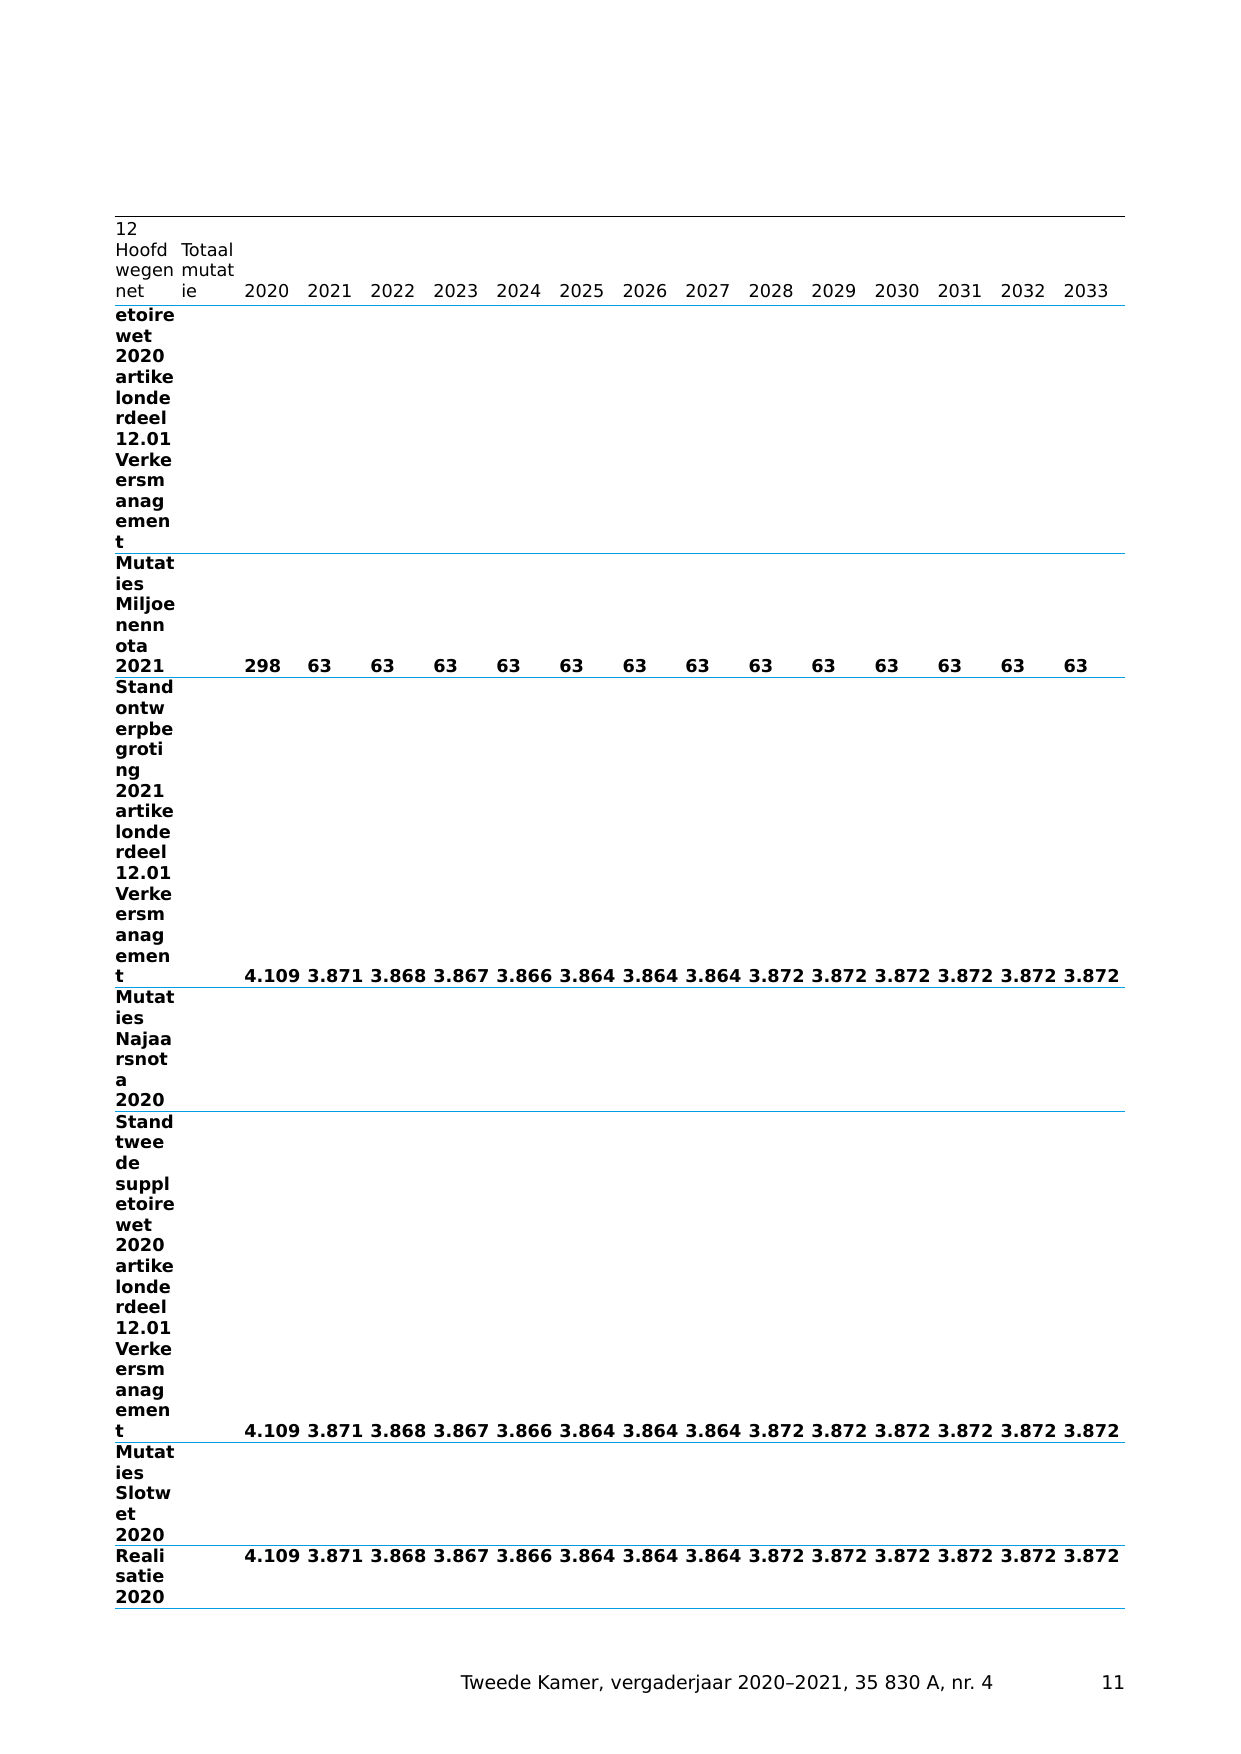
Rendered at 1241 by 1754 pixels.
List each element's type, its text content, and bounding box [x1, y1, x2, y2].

table_cell 3.868 [367, 1112, 430, 1442]
table_cell [871, 1443, 934, 1545]
table_cell Mutaties Miljoenennota 2021 [115, 554, 178, 677]
table_cell 3.872 [934, 678, 997, 987]
table_cell [178, 1546, 241, 1608]
table_cell 63 [682, 554, 745, 677]
table_cell 2023 [430, 217, 493, 304]
table_cell [871, 988, 934, 1111]
table_cell 3.872 [934, 1546, 997, 1608]
table_cell [745, 988, 808, 1111]
table_cell 3.872 [871, 678, 934, 987]
table_cell [367, 306, 430, 553]
table_cell [745, 306, 808, 553]
table_cell [493, 988, 556, 1111]
table_header Tabel 1 Artikel 12 Hoofdwegennet [115, 191, 1125, 216]
table_cell [178, 678, 241, 987]
table_cell 2030 [871, 217, 934, 304]
table_cell 3.872 [998, 1546, 1060, 1608]
table_cell 2021 [304, 217, 367, 304]
table_cell 3.866 [493, 678, 556, 987]
table_cell [682, 988, 745, 1111]
table_cell 3.872 [998, 1112, 1060, 1442]
table_cell 2031 [934, 217, 997, 304]
table_cell [808, 306, 871, 553]
table_cell 3.864 [682, 1546, 745, 1608]
table_cell [934, 988, 997, 1111]
table_cell [493, 306, 556, 553]
table_cell [367, 988, 430, 1111]
table_cell 2027 [682, 217, 745, 304]
table_cell 2024 [493, 217, 556, 304]
table_cell [1060, 988, 1125, 1111]
table_cell [430, 306, 493, 553]
table_cell [178, 554, 241, 677]
table_cell 3.864 [619, 678, 682, 987]
table_cell 3.872 [998, 678, 1060, 987]
table_cell [682, 1443, 745, 1545]
table_cell [1060, 306, 1125, 553]
table_cell Stand ontwerpbegroting 2021 artikelonderdeel 12.01 Verkeersmanagement [115, 678, 178, 987]
table_cell 3.871 [304, 678, 367, 987]
table_cell 2020 [241, 217, 304, 304]
table_cell [367, 1443, 430, 1545]
table_cell 3.872 [808, 1546, 871, 1608]
table_cell 3.871 [304, 1546, 367, 1608]
table_cell 3.866 [493, 1112, 556, 1442]
table_cell [556, 988, 619, 1111]
table_cell 2026 [619, 217, 682, 304]
table_cell 3.871 [304, 1112, 367, 1442]
table_cell 3.864 [682, 678, 745, 987]
table_cell 3.867 [430, 678, 493, 987]
table_cell 3.872 [871, 1112, 934, 1442]
table_cell [241, 306, 304, 553]
table_cell [178, 1112, 241, 1442]
table_cell 3.868 [367, 678, 430, 987]
table_cell 3.864 [682, 1112, 745, 1442]
table_cell [998, 306, 1060, 553]
table_cell 2022 [367, 217, 430, 304]
table_cell 3.872 [808, 678, 871, 987]
table_cell 3.864 [556, 678, 619, 987]
table_cell 2028 [745, 217, 808, 304]
table_cell 3.866 [493, 1546, 556, 1608]
table_cell 3.868 [367, 1546, 430, 1608]
table_cell [304, 988, 367, 1111]
table_cell 12 Hoofdwegennet [115, 217, 178, 304]
table_cell 3.872 [745, 1546, 808, 1608]
table_cell 63 [304, 554, 367, 677]
table_cell 2032 [998, 217, 1060, 304]
table_cell [556, 1443, 619, 1545]
table_cell 63 [556, 554, 619, 677]
table_cell 3.872 [808, 1112, 871, 1442]
table_cell Realisatie 2020 [115, 1546, 178, 1608]
table_cell 3.864 [556, 1546, 619, 1608]
table_cell [619, 988, 682, 1111]
table_cell 63 [619, 554, 682, 677]
table_cell [178, 988, 241, 1111]
table_cell [178, 306, 241, 553]
table_cell 3.872 [871, 1546, 934, 1608]
table_cell [745, 1443, 808, 1545]
table_cell 63 [430, 554, 493, 677]
table_cell [808, 988, 871, 1111]
table_cell 4.109 [241, 678, 304, 987]
table_cell 2025 [556, 217, 619, 304]
table_cell 63 [998, 554, 1060, 677]
table_cell [934, 1443, 997, 1545]
table_cell [619, 306, 682, 553]
table_cell 4.109 [241, 1112, 304, 1442]
table_cell 3.872 [745, 1112, 808, 1442]
table_cell 3.872 [745, 678, 808, 987]
table_cell 63 [745, 554, 808, 677]
table_cell [304, 306, 367, 553]
table_cell [682, 306, 745, 553]
table_cell [808, 1443, 871, 1545]
table_cell 4.109 [241, 1546, 304, 1608]
table_cell [304, 1443, 367, 1545]
table_cell [178, 1443, 241, 1545]
table_cell Mutaties Najaarsnota 2020 [115, 988, 178, 1111]
table_cell 63 [808, 554, 871, 677]
table_cell 2029 [808, 217, 871, 304]
table_cell 3.864 [619, 1546, 682, 1608]
table_cell 3.872 [934, 1112, 997, 1442]
table_cell 2033 [1060, 217, 1125, 304]
table_cell [241, 1443, 304, 1545]
table_cell [619, 1443, 682, 1545]
table_cell 3.867 [430, 1112, 493, 1442]
table_cell [556, 306, 619, 553]
table_cell [934, 306, 997, 553]
table_cell [998, 1443, 1060, 1545]
table_cell [493, 1443, 556, 1545]
table_cell 3.867 [430, 1546, 493, 1608]
table_cell [1060, 1443, 1125, 1545]
table_cell [430, 988, 493, 1111]
table_cell 3.872 [1060, 678, 1125, 987]
table_cell [998, 988, 1060, 1111]
table_cell 3.864 [556, 1112, 619, 1442]
table_cell 298 [241, 554, 304, 677]
table_cell Totaal mutatie [178, 217, 241, 304]
table_cell 63 [367, 554, 430, 677]
table_cell [241, 988, 304, 1111]
table_cell 63 [934, 554, 997, 677]
table_cell etoire wet 2020 artikelonderdeel 12.01 Verkeersmanagement [115, 306, 178, 553]
table_cell 63 [871, 554, 934, 677]
table_cell [871, 306, 934, 553]
table_cell [430, 1443, 493, 1545]
table_cell Stand tweede suppletoire wet 2020 artikelonderdeel 12.01 Verkeersmanagement [115, 1112, 178, 1442]
table_cell 3.872 [1060, 1112, 1125, 1442]
table_cell 3.872 [1060, 1546, 1125, 1608]
table_cell 3.864 [619, 1112, 682, 1442]
table_cell 63 [493, 554, 556, 677]
table_cell Mutaties Slotwet 2020 [115, 1443, 178, 1545]
table_cell 63 [1060, 554, 1125, 677]
